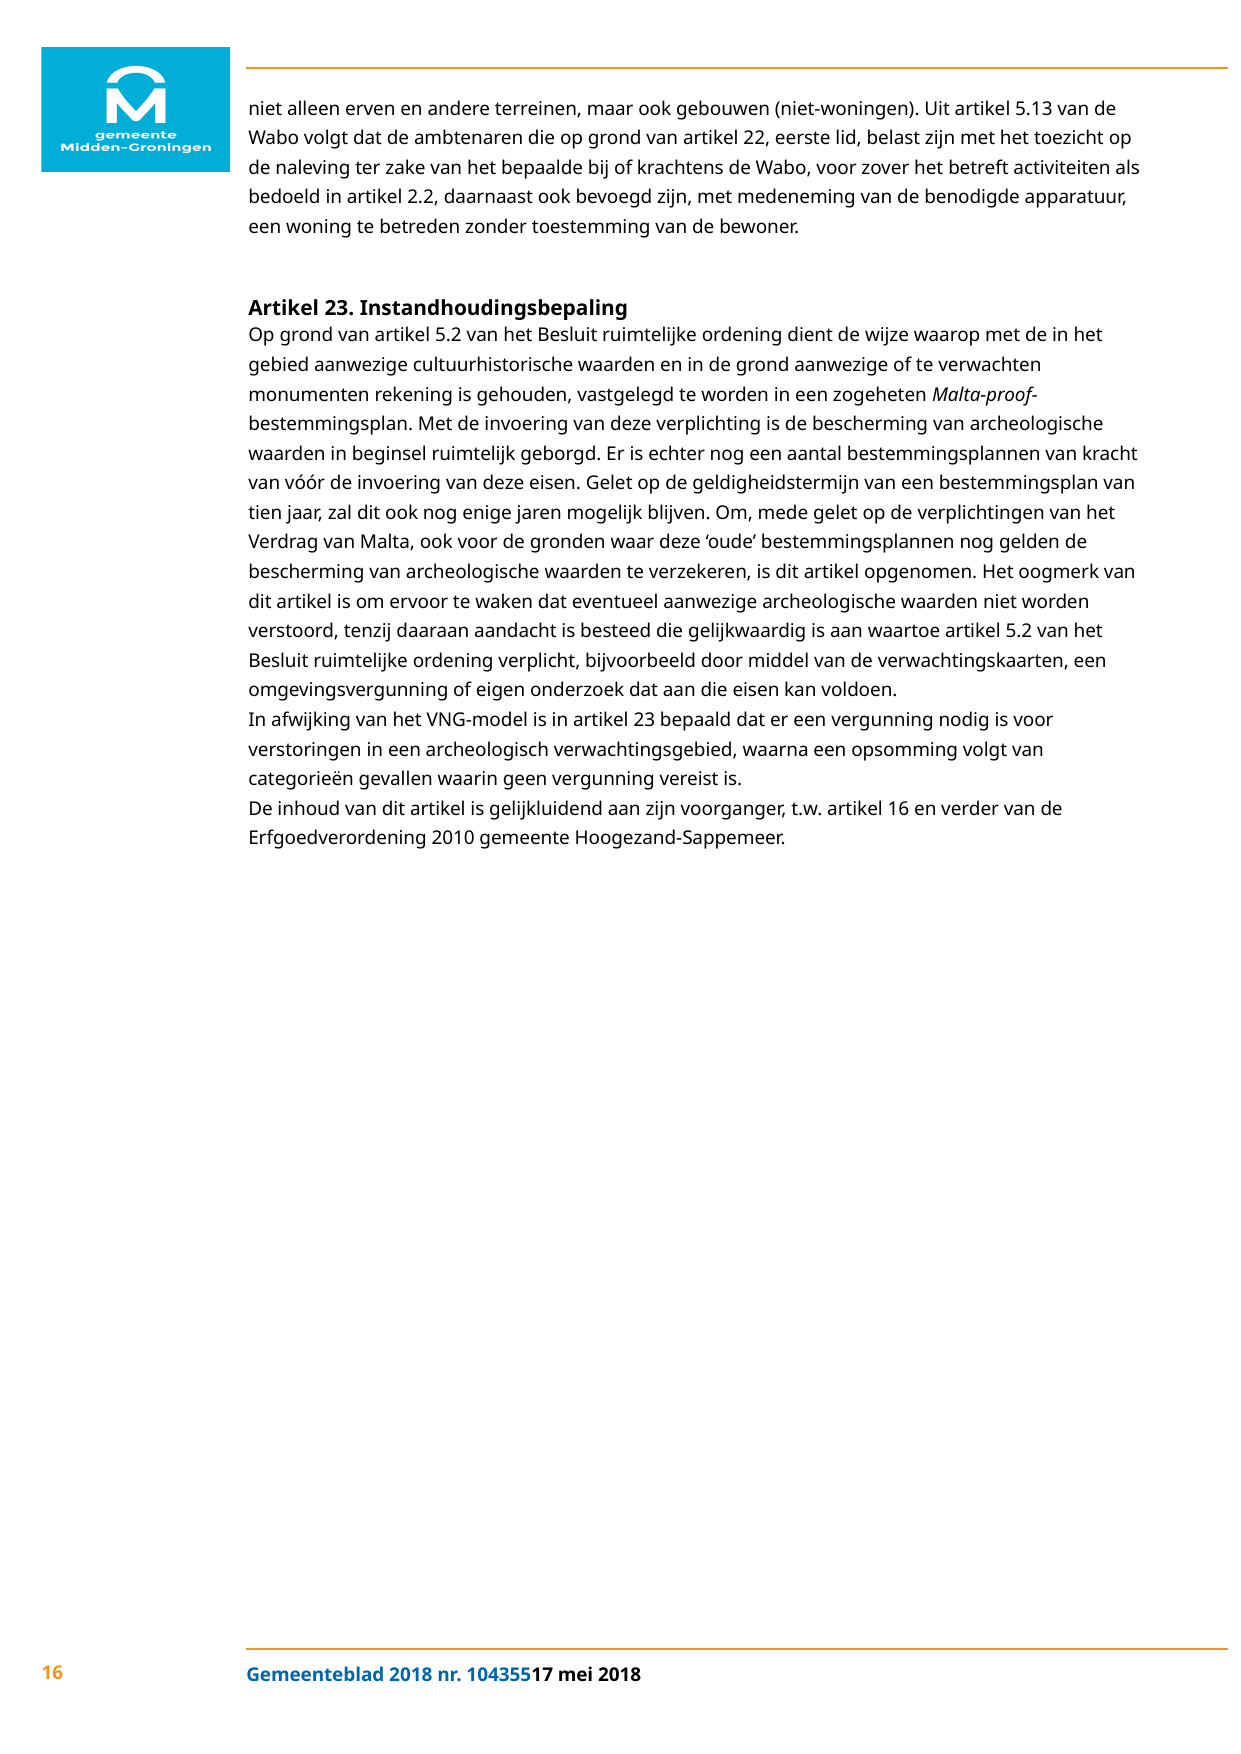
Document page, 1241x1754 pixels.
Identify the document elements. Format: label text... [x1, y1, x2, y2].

picture [107, 89, 165, 122]
text Op grond van artikel 5.2 van het Besluit ruimtelijke ordening dient de wijze waarop met de in het gebied aanwezige cultuurhistorische waarden en in de grond aanwezige of te verwachten monumenten rekening is gehouden, vastgelegd te worden in een zogeheten Malta-proof-bestemmingsplan. Met de invoering van deze verplichting is de bescherming van archeologische waarden in beginsel ruimtelijk geborgd. Er is echter nog een aantal bestemmingsplannen van kracht van vóór de invoering van deze eisen. Gelet op de geldigheidstermijn van een bestemmingsplan van tien jaar, zal dit ook nog enige jaren mogelijk blijven. Om, mede gelet op de verplichtingen van het Verdrag van Malta, ook voor de gronden waar deze ‘oude’ bestemmingsplannen nog gelden de bescherming van archeologische waarden te verzekeren, is dit artikel opgenomen. Het oogmerk van dit artikel is om ervoor te waken dat eventueel aanwezige archeologische waarden niet worden verstoord, tenzij daaraan aandacht is besteed die gelijkwaardig is aan waartoe artikel 5.2 van het Besluit ruimtelijke ordening verplicht, bijvoorbeeld door middel van de verwachtingskaarten, een omgevingsvergunning of eigen onderzoek dat aan die eisen kan voldoen. [248, 322, 1152, 702]
picture [184, 146, 190, 153]
text Artikel 23. Instandhoudingsbepaling [248, 293, 1152, 322]
text niet alleen erven en andere terreinen, maar ook gebouwen (niet-woningen). Uit artikel 5.13 van de Wabo volgt dat de ambtenaren die op grond van artikel 22, eerste lid, belast zijn met het toezicht op de naleving ter zake van het bepaalde bij of krachtens de Wabo, voor zover het betreft activiteiten als bedoeld in artikel 2.2, daarnaast ook bevoegd zijn, met medeneming van de benodigde apparatuur, een woning te betreden zonder toestemming van de bewoner. [248, 95, 1152, 239]
picture [108, 66, 164, 82]
text De inhoud van dit artikel is gelijkluidend aan zijn voorganger, t.w. artikel 16 en verder van de Erfgoedverordening 2010 gemeente Hoogezand-Sappemeer. [248, 795, 1152, 850]
text In afwijking van het VNG-model is in artikel 23 bepaald dat er een vergunning nodig is voor verstoringen in een archeologisch verwachtingsgebied, waarna een opsomming volgt van categorieën gevallen waarin geen vergunning vereist is. [248, 706, 1152, 791]
